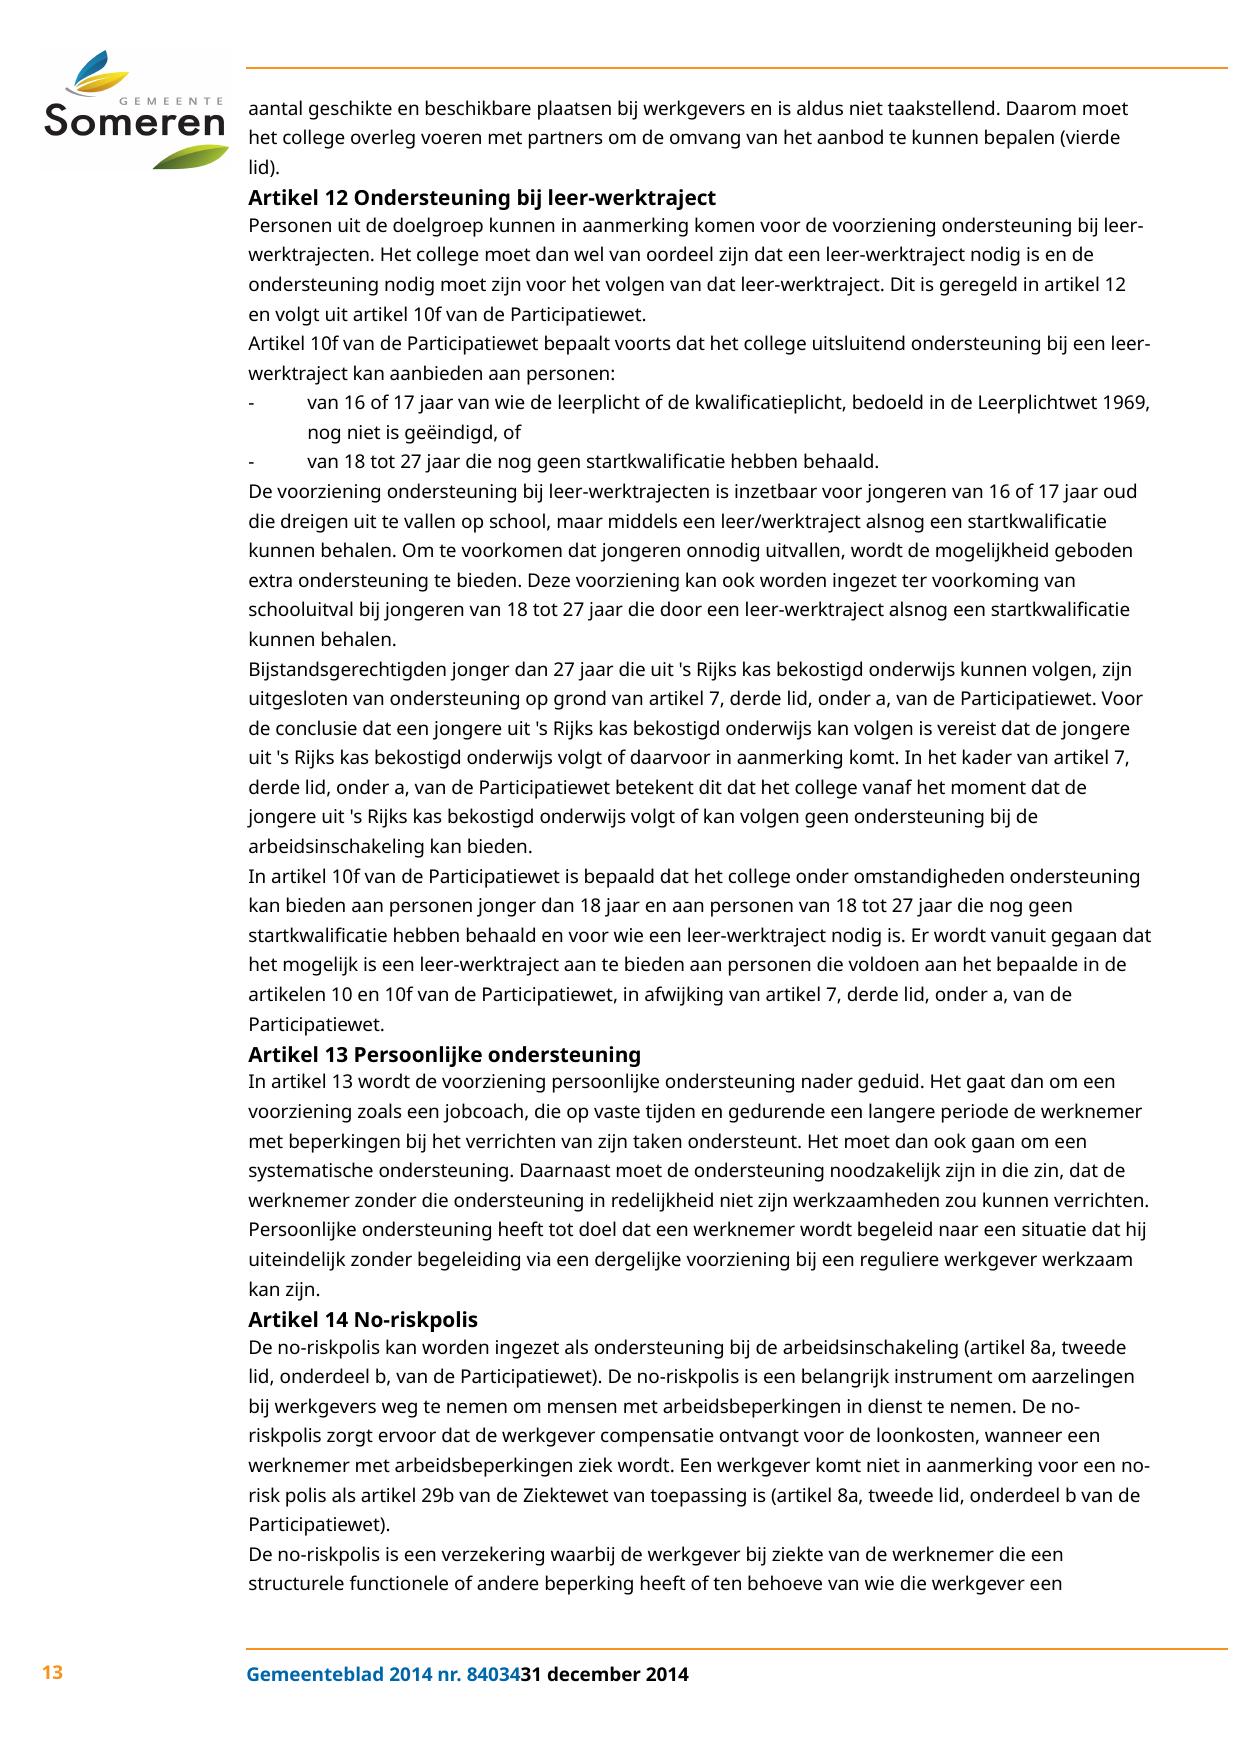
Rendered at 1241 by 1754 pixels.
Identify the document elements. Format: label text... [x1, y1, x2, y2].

text De voorziening ondersteuning bij leer-werktrajecten is inzetbaar voor jongeren van 16 of 17 jaar oud die dreigen uit te vallen op school, maar middels een leer/werktraject alsnog een startkwalificatie kunnen behalen. Om te voorkomen dat jongeren onnodig uitvallen, wordt de mogelijkheid geboden extra ondersteuning te bieden. Deze voorziening kan ook worden ingezet ter voorkoming van schooluitval bij jongeren van 18 tot 27 jaar die door een leer-werktraject alsnog een startkwalificatie kunnen behalen. [248, 478, 1152, 652]
text Artikel 14 No-riskpolis [248, 1305, 1152, 1334]
text Artikel 13 Persoonlijke ondersteuning [248, 1040, 1152, 1069]
text Artikel 12 Ondersteuning bij leer-werktraject [248, 183, 1152, 212]
text In artikel 10f van de Participatiewet is bepaald dat het college onder omstandigheden ondersteuning kan bieden aan personen jonger dan 18 jaar en aan personen van 18 tot 27 jaar die nog geen startkwalificatie hebben behaald en voor wie een leer-werktraject nodig is. Er wordt vanuit gegaan dat het mogelijk is een leer-werktraject aan te bieden aan personen die voldoen aan het bepaalde in de artikelen 10 en 10f van de Participatiewet, in afwijking van artikel 7, derde lid, onder a, van de Participatiewet. [248, 863, 1152, 1036]
text De no-riskpolis is een verzekering waarbij de werkgever bij ziekte van de werknemer die een structurele functionele of andere beperking heeft of ten behoeve van wie die werkgever een [248, 1541, 1152, 1596]
text Artikel 10f van de Participatiewet bepaalt voorts dat het college uitsluitend ondersteuning bij een leer-werktraject kan aanbieden aan personen: [248, 330, 1152, 386]
text Bijstandsgerechtigden jonger dan 27 jaar die uit 's Rijks kas bekostigd onderwijs kunnen volgen, zijn uitgesloten van ondersteuning op grond van artikel 7, derde lid, onder a, van de Participatiewet. Voor de conclusie dat een jongere uit 's Rijks kas bekostigd onderwijs kan volgen is vereist dat de jongere uit 's Rijks kas bekostigd onderwijs volgt of daarvoor in aanmerking komt. In het kader van artikel 7, derde lid, onder a, van de Participatiewet betekent dit dat het college vanaf het moment dat de jongere uit 's Rijks kas bekostigd onderwijs volgt of kan volgen geen ondersteuning bij de arbeidsinschakeling kan bieden. [248, 656, 1152, 859]
list van 18 tot 27 jaar die nog geen startkwalificatie hebben behaald. [248, 449, 1152, 474]
text In artikel 13 wordt de voorziening persoonlijke ondersteuning nader geduid. Het gaat dan om een voorziening zoals een jobcoach, die op vaste tijden en gedurende een langere periode de werknemer met beperkingen bij het verrichten van zijn taken ondersteunt. Het moet dan ook gaan om een systematische ondersteuning. Daarnaast moet de ondersteuning noodzakelijk zijn in die zin, dat de werknemer zonder die ondersteuning in redelijkheid niet zijn werkzaamheden zou kunnen verrichten. Persoonlijke ondersteuning heeft tot doel dat een werknemer wordt begeleid naar een situatie dat hij uiteindelijk zonder begeleiding via een dergelijke voorziening bij een reguliere werkgever werkzaam kan zijn. [248, 1069, 1152, 1302]
text De no-riskpolis kan worden ingezet als ondersteuning bij de arbeidsinschakeling (artikel 8a, tweede lid, onderdeel b, van de Participatiewet). De no-riskpolis is een belangrijk instrument om aarzelingen bij werkgevers weg te nemen om mensen met arbeidsbeperkingen in dienst te nemen. De no-riskpolis zorgt ervoor dat de werkgever compensatie ontvangt voor de loonkosten, wanneer een werknemer met arbeidsbeperkingen ziek wordt. Een werkgever komt niet in aanmerking voor een no-risk polis als artikel 29b van de Ziektewet van toepassing is (artikel 8a, tweede lid, onderdeel b van de Participatiewet). [248, 1334, 1152, 1537]
picture [41, 47, 231, 172]
text aantal geschikte en beschikbare plaatsen bij werkgevers en is aldus niet taakstellend. Daarom moet het college overleg voeren met partners om de omvang van het aanbod te kunnen bepalen (vierde lid). [248, 95, 1152, 180]
text Personen uit de doelgroep kunnen in aanmerking komen voor de voorziening ondersteuning bij leer-werktrajecten. Het college moet dan wel van oordeel zijn dat een leer-werktraject nodig is en de ondersteuning nodig moet zijn voor het volgen van dat leer-werktraject. Dit is geregeld in artikel 12 en volgt uit artikel 10f van de Participatiewet. [248, 212, 1152, 326]
list van 16 of 17 jaar van wie de leerplicht of de kwalificatieplicht, bedoeld in de Leerplichtwet 1969, nog niet is geëindigd, of [248, 389, 1152, 445]
